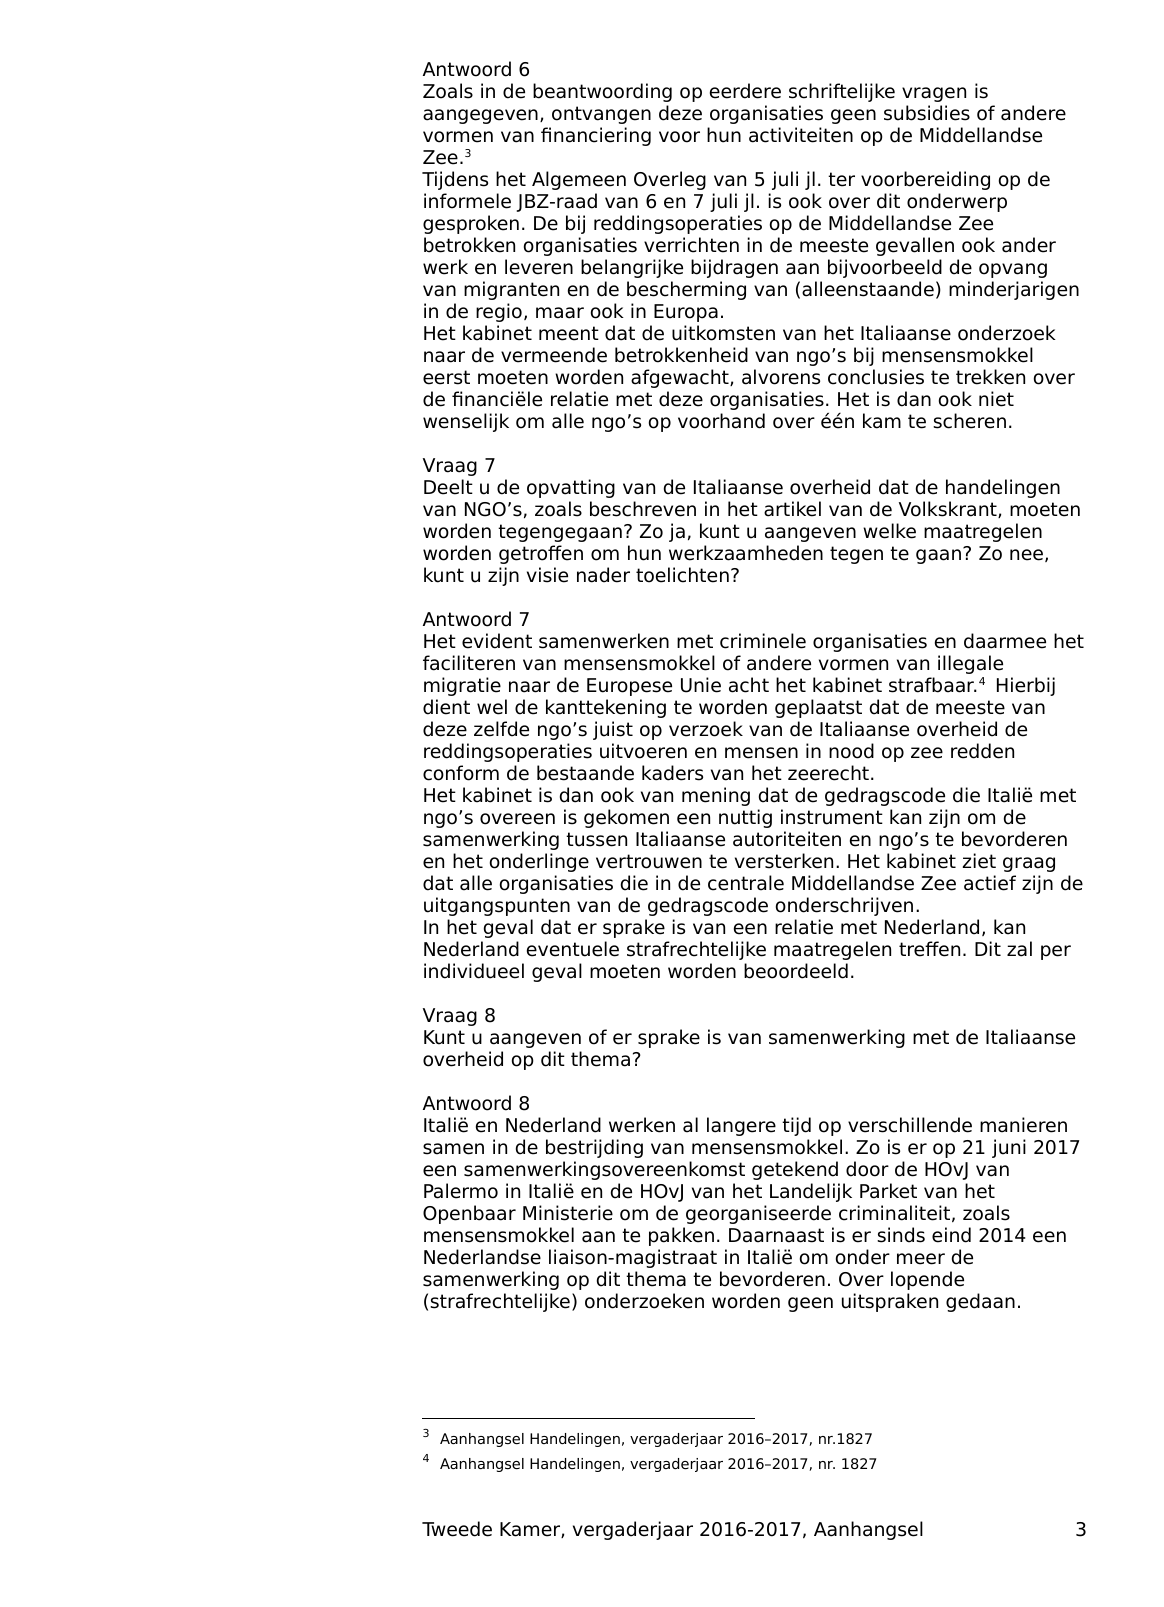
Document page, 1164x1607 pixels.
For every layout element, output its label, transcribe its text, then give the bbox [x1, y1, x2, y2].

text Het kabinet meent dat de uitkomsten van het Italiaanse onderzoek naar de vermeende betrokkenheid van ngo’s bij mensensmokkel eerst moeten worden afgewacht, alvorens conclusies te trekken over de financiële relatie met deze organisaties. Het is dan ook niet wenselijk om alle ngo’s op voorhand over één kam te scheren. [422, 323, 1087, 433]
text Deelt u de opvatting van de Italiaanse overheid dat de handelingen van NGO’s, zoals beschreven in het artikel van de Volkskrant, moeten worden tegengegaan? Zo ja, kunt u aangeven welke maatregelen worden getroffen om hun werkzaamheden tegen te gaan? Zo nee, kunt u zijn visie nader toelichten? [422, 477, 1087, 587]
text Zoals in de beantwoording op eerdere schriftelijke vragen is aangegeven, ontvangen deze organisaties geen subsidies of andere vormen van financiering voor hun activiteiten op de Middellandse Zee. [422, 81, 1087, 169]
text Tijdens het Algemeen Overleg van 5 juli jl. ter voorbereiding op de informele JBZ-raad van 6 en 7 juli jl. is ook over dit onderwerp gesproken. De bij reddingsoperaties op de Middellandse Zee betrokken organisaties verrichten in de meeste gevallen ook ander werk en leveren belangrijke bijdragen aan bijvoorbeeld de opvang van migranten en de bescherming van (alleenstaande) minderjarigen in de regio, maar ook in Europa. [422, 169, 1087, 323]
text Antwoord 7 [422, 609, 1087, 631]
text Antwoord 6 [422, 59, 1087, 81]
text Antwoord 8 [422, 1093, 1087, 1115]
text Aanhangsel Handelingen, vergaderjaar 2016–2017, nr. 1827 [422, 1452, 1087, 1474]
text Vraag 8 [422, 1005, 1087, 1027]
text In het geval dat er sprake is van een relatie met Nederland, kan Nederland eventuele strafrechtelijke maatregelen treffen. Dit zal per individueel geval moeten worden beoordeeld. [422, 917, 1087, 983]
text Het evident samenwerken met criminele organisaties en daarmee het faciliteren van mensensmokkel of andere vormen van illegale migratie naar de Europese Unie acht het kabinet strafbaar. Hierbij dient wel de kanttekening te worden geplaatst dat de meeste van deze zelfde ngo’s juist op verzoek van de Italiaanse overheid de reddingsoperaties uitvoeren en mensen in nood op zee redden conform de bestaande kaders van het zeerecht. [422, 631, 1087, 785]
text Vraag 7 [422, 455, 1087, 477]
text Kunt u aangeven of er sprake is van samenwerking met de Italiaanse overheid op dit thema? [422, 1027, 1087, 1071]
text Aanhangsel Handelingen, vergaderjaar 2016–2017, nr.1827 [422, 1427, 1087, 1449]
text Italië en Nederland werken al langere tijd op verschillende manieren samen in de bestrijding van mensensmokkel. Zo is er op 21 juni 2017 een samenwerkingsovereenkomst getekend door de HOvJ van Palermo in Italië en de HOvJ van het Landelijk Parket van het Openbaar Ministerie om de georganiseerde criminaliteit, zoals mensensmokkel aan te pakken. Daarnaast is er sinds eind 2014 een Nederlandse liaison-magistraat in Italië om onder meer de samenwerking op dit thema te bevorderen. Over lopende (strafrechtelijke) onderzoeken worden geen uitspraken gedaan. [422, 1115, 1087, 1313]
text Het kabinet is dan ook van mening dat de gedragscode die Italië met ngo’s overeen is gekomen een nuttig instrument kan zijn om de samenwerking tussen Italiaanse autoriteiten en ngo’s te bevorderen en het onderlinge vertrouwen te versterken. Het kabinet ziet graag dat alle organisaties die in de centrale Middellandse Zee actief zijn de uitgangspunten van de gedragscode onderschrijven. [422, 785, 1087, 917]
